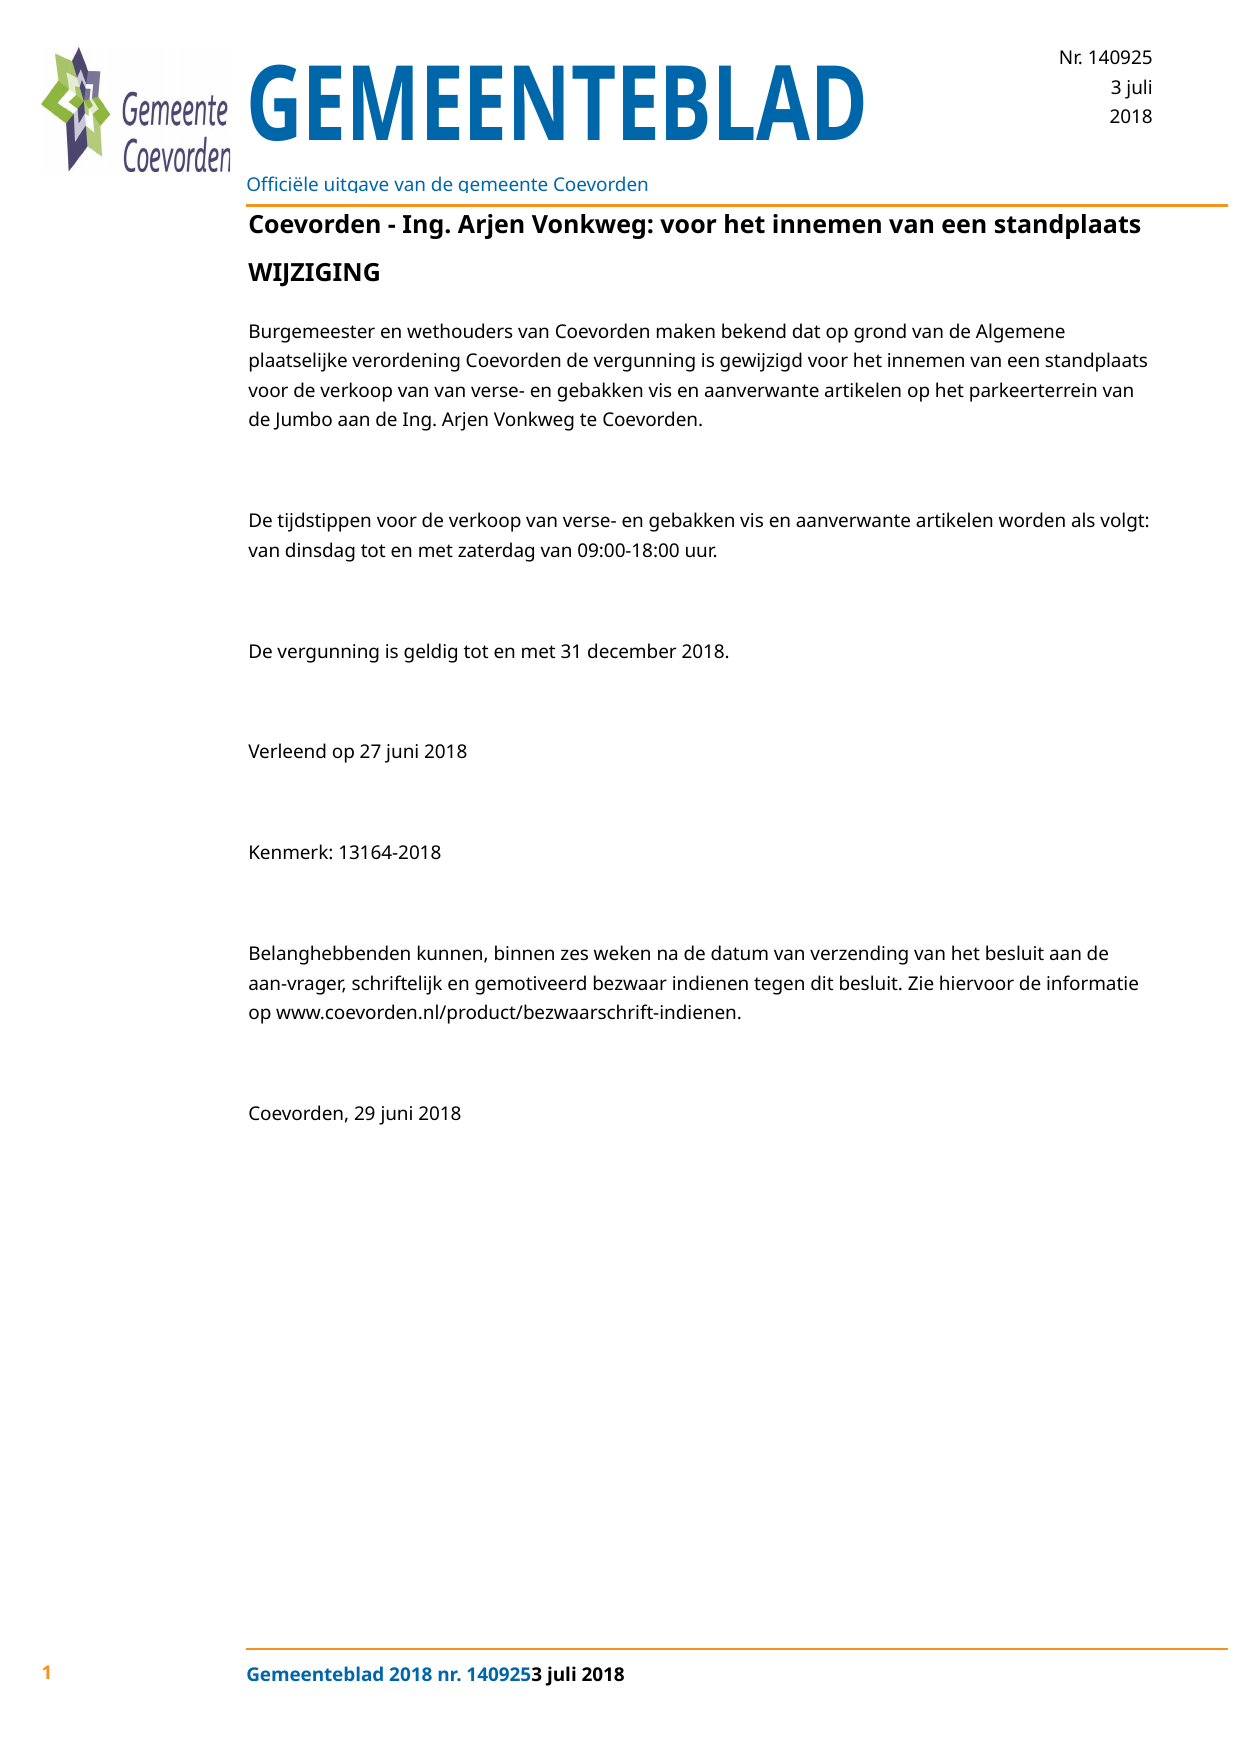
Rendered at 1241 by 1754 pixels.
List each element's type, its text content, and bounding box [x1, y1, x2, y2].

text De vergunning is geldig tot en met 31 december 2018. [248, 638, 1152, 664]
text Belanghebbenden kunnen, binnen zes weken na de datum van verzending van het besluit aan de aan-vrager, schriftelijk en gemotiveerd bezwaar indienen tegen dit besluit. Zie hiervoor de informatie op www.coevorden.nl/product/bezwaarschrift-indienen. [248, 940, 1152, 1025]
text Burgemeester en wethouders van Coevorden maken bekend dat op grond van de Algemene plaatselijke verordening Coevorden de vergunning is gewijzigd voor het innemen van een standplaats voor de verkoop van van verse- en gebakken vis en aanverwante artikelen op het parkeerterrein van de Jumbo aan de Ing. Arjen Vonkweg te Coevorden. [248, 318, 1152, 432]
text Kenmerk: 13164-2018 [248, 839, 1152, 865]
text De tijdstippen voor de verkoop van verse- en gebakken vis en aanverwante artikelen worden als volgt: van dinsdag tot en met zaterdag van 09:00-18:00 uur. [248, 507, 1152, 563]
text Coevorden - Ing. Arjen Vonkweg: voor het innemen van een standplaats WIJZIGING [248, 207, 1152, 288]
text Verleend op 27 juni 2018 [248, 739, 1152, 764]
text Coevorden, 29 juni 2018 [248, 1100, 1152, 1126]
picture [41, 47, 231, 172]
